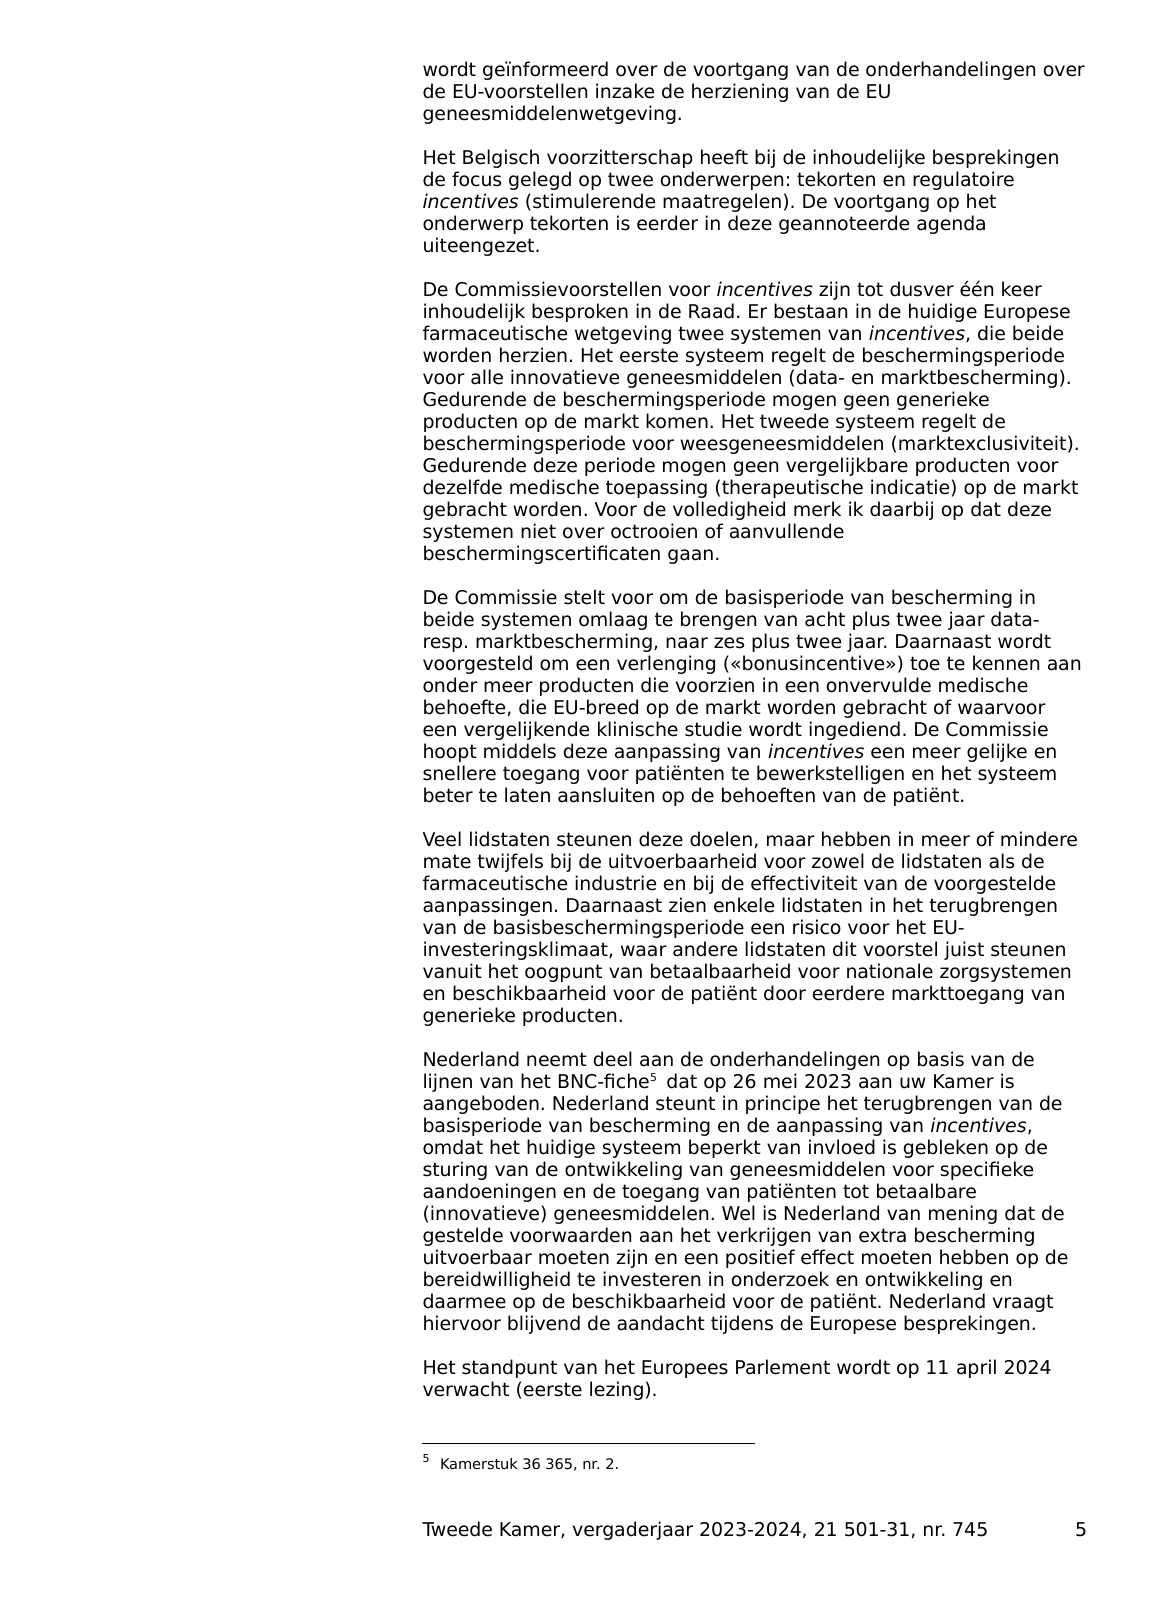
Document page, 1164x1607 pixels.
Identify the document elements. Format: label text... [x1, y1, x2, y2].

text Nederland neemt deel aan de onderhandelingen op basis van de lijnen van het BNC-fiche dat op 26 mei 2023 aan uw Kamer is aangeboden. Nederland steunt in principe het terugbrengen van de basisperiode van bescherming en de aanpassing van incentives, omdat het huidige systeem beperkt van invloed is gebleken op de sturing van de ontwikkeling van geneesmiddelen voor specifieke aandoeningen en de toegang van patiënten tot betaalbare (innovatieve) geneesmiddelen. Wel is Nederland van mening dat de gestelde voorwaarden aan het verkrijgen van extra bescherming uitvoerbaar moeten zijn en een positief effect moeten hebben op de bereidwilligheid te investeren in onderzoek en ontwikkeling en daarmee op de beschikbaarheid voor de patiënt. Nederland vraagt hiervoor blijvend de aandacht tijdens de Europese besprekingen. [422, 1049, 1087, 1335]
text Het Belgisch voorzitterschap heeft bij de inhoudelijke besprekingen de focus gelegd op twee onderwerpen: tekorten en regulatoire incentives (stimulerende maatregelen). De voortgang op het onderwerp tekorten is eerder in deze geannoteerde agenda uiteengezet. [422, 147, 1087, 257]
text De Commissievoorstellen voor incentives zijn tot dusver één keer inhoudelijk besproken in de Raad. Er bestaan in de huidige Europese farmaceutische wetgeving twee systemen van incentives, die beide worden herzien. Het eerste systeem regelt de beschermingsperiode voor alle innovatieve geneesmiddelen (data- en marktbescherming). Gedurende de beschermingsperiode mogen geen generieke producten op de markt komen. Het tweede systeem regelt de beschermingsperiode voor weesgeneesmiddelen (marktexclusiviteit). Gedurende deze periode mogen geen vergelijkbare producten voor dezelfde medische toepassing (therapeutische indicatie) op de markt gebracht worden. Voor de volledigheid merk ik daarbij op dat deze systemen niet over octrooien of aanvullende beschermingscertificaten gaan. [422, 279, 1087, 565]
text Veel lidstaten steunen deze doelen, maar hebben in meer of mindere mate twijfels bij de uitvoerbaarheid voor zowel de lidstaten als de farmaceutische industrie en bij de effectiviteit van de voorgestelde aanpassingen. Daarnaast zien enkele lidstaten in het terugbrengen van de basisbeschermingsperiode een risico voor het EU-investeringsklimaat, waar andere lidstaten dit voorstel juist steunen vanuit het oogpunt van betaalbaarheid voor nationale zorgsystemen en beschikbaarheid voor de patiënt door eerdere markttoegang van generieke producten. [422, 829, 1087, 1027]
text De Commissie stelt voor om de basisperiode van bescherming in beide systemen omlaag te brengen van acht plus twee jaar data- resp. marktbescherming, naar zes plus twee jaar. Daarnaast wordt voorgesteld om een verlenging («bonusincentive») toe te kennen aan onder meer producten die voorzien in een onvervulde medische behoefte, die EU-breed op de markt worden gebracht of waarvoor een vergelijkende klinische studie wordt ingediend. De Commissie hoopt middels deze aanpassing van incentives een meer gelijke en snellere toegang voor patiënten te bewerkstelligen en het systeem beter te laten aansluiten op de behoeften van de patiënt. [422, 587, 1087, 807]
text wordt geïnformeerd over de voortgang van de onderhandelingen over de EU-voorstellen inzake de herziening van de EU geneesmiddelenwetgeving. [422, 59, 1087, 125]
text Het standpunt van het Europees Parlement wordt op 11 april 2024 verwacht (eerste lezing). [422, 1357, 1087, 1401]
text Kamerstuk 36 365, nr. 2. [422, 1452, 1087, 1474]
